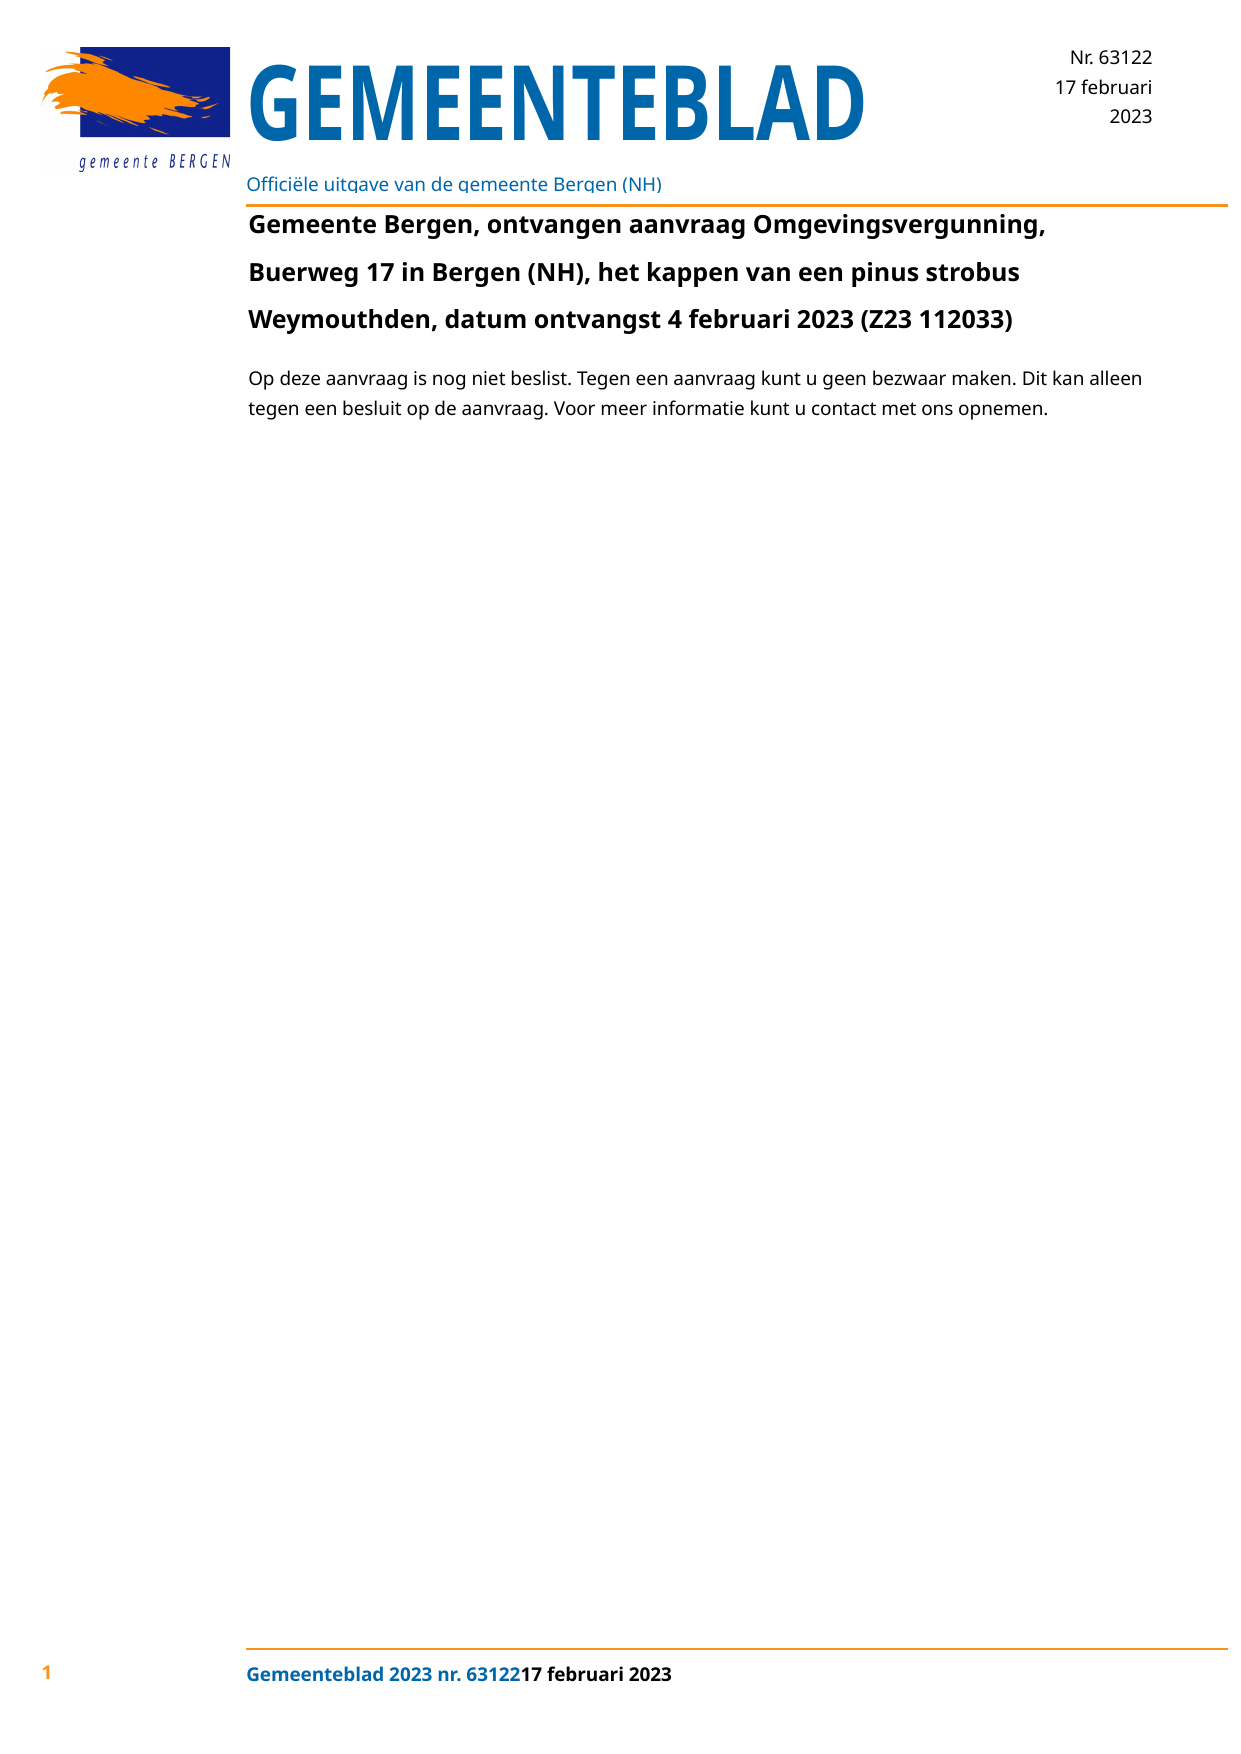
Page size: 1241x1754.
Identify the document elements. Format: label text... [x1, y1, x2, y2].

picture [41, 47, 231, 172]
text Op deze aanvraag is nog niet beslist. Tegen een aanvraag kunt u geen bezwaar maken. Dit kan alleen tegen een besluit op de aanvraag. Voor meer informatie kunt u contact met ons opnemen. [248, 366, 1152, 421]
text Gemeente Bergen, ontvangen aanvraag Omgevingsvergunning, Buerweg 17 in Bergen (NH), het kappen van een pinus strobus Weymouthden, datum ontvangst 4 februari 2023 (Z23 112033) [248, 207, 1152, 336]
